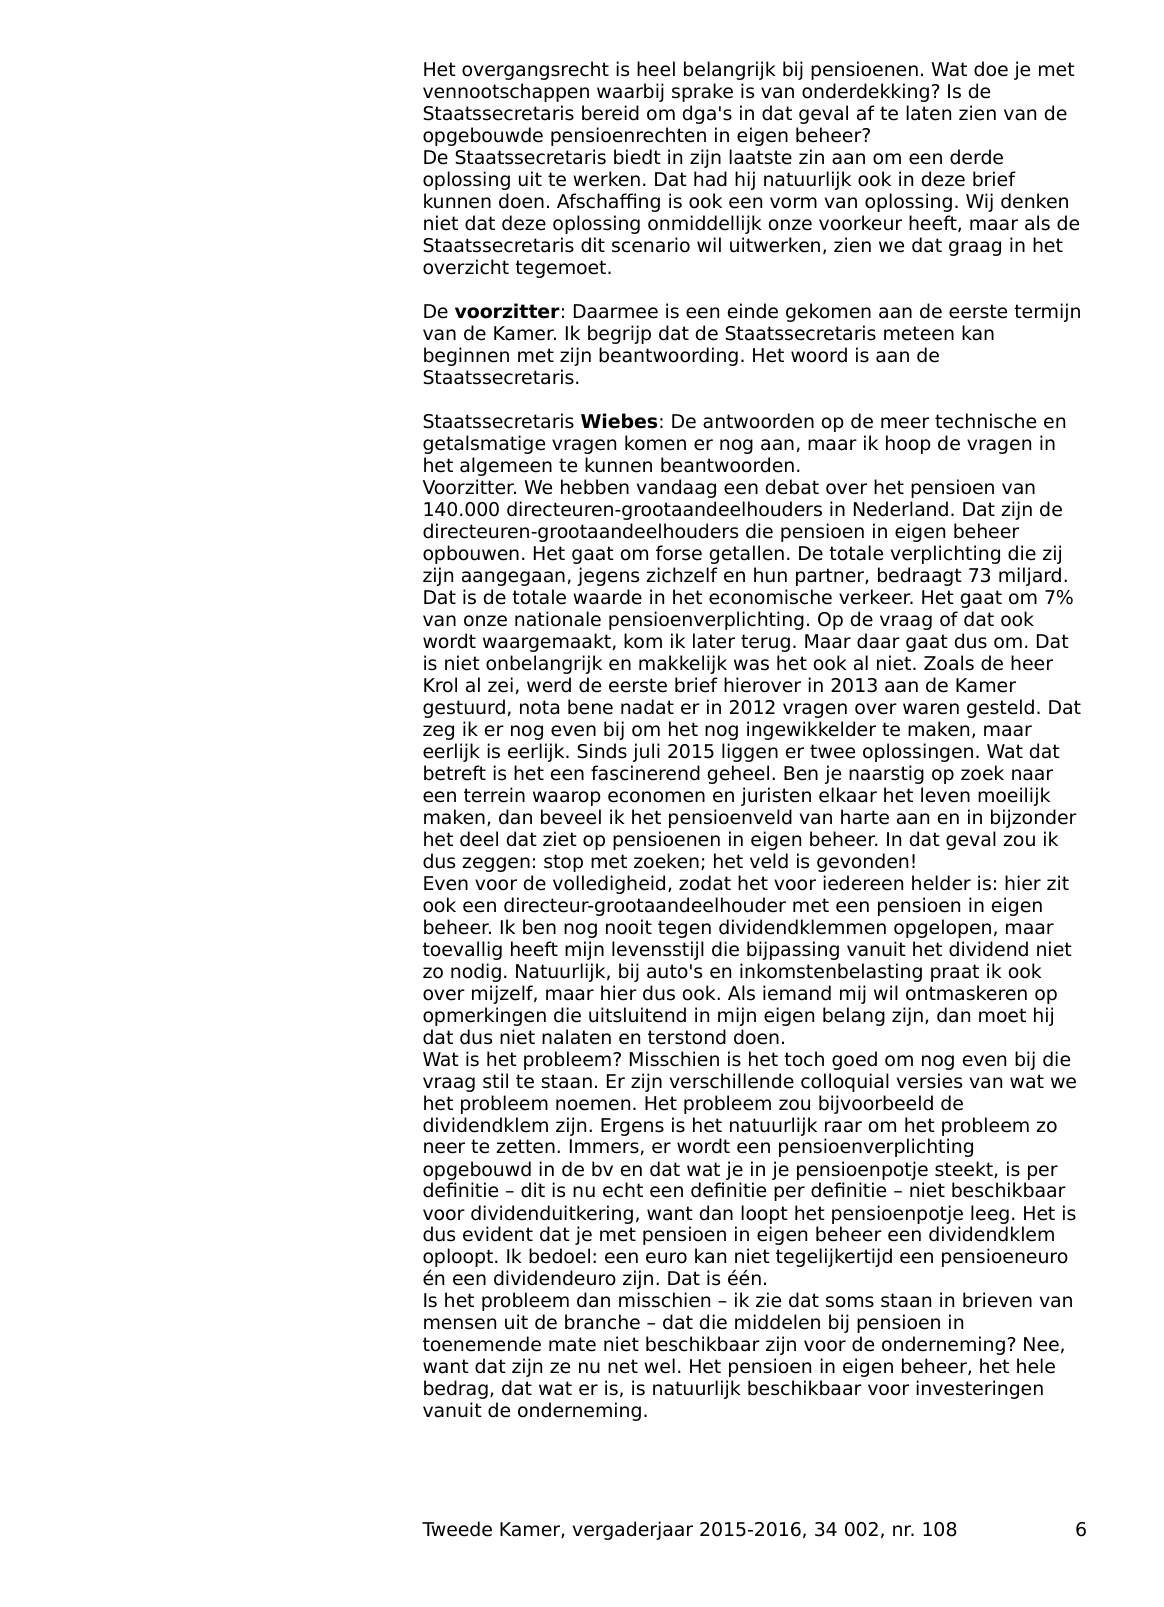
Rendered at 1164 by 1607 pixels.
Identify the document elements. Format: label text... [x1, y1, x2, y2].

text Het overgangsrecht is heel belangrijk bij pensioenen. Wat doe je met vennootschappen waarbij sprake is van onderdekking? Is de Staatssecretaris bereid om dga's in dat geval af te laten zien van de opgebouwde pensioenrechten in eigen beheer? [422, 59, 1087, 147]
text Staatssecretaris Wiebes: De antwoorden op de meer technische en getalsmatige vragen komen er nog aan, maar ik hoop de vragen in het algemeen te kunnen beantwoorden. [422, 411, 1087, 477]
text Voorzitter. We hebben vandaag een debat over het pensioen van 140.000 directeuren-grootaandeelhouders in Nederland. Dat zijn de directeuren-grootaandeelhouders die pensioen in eigen beheer opbouwen. Het gaat om forse getallen. De totale verplichting die zij zijn aangegaan, jegens zichzelf en hun partner, bedraagt 73 miljard. Dat is de totale waarde in het economische verkeer. Het gaat om 7% van onze nationale pensioenverplichting. Op de vraag of dat ook wordt waargemaakt, kom ik later terug. Maar daar gaat dus om. Dat is niet onbelangrijk en makkelijk was het ook al niet. Zoals de heer Krol al zei, werd de eerste brief hierover in 2013 aan de Kamer gestuurd, nota bene nadat er in 2012 vragen over waren gesteld. Dat zeg ik er nog even bij om het nog ingewikkelder te maken, maar eerlijk is eerlijk. Sinds juli 2015 liggen er twee oplossingen. Wat dat betreft is het een fascinerend geheel. Ben je naarstig op zoek naar een terrein waarop economen en juristen elkaar het leven moeilijk maken, dan beveel ik het pensioenveld van harte aan en in bijzonder het deel dat ziet op pensioenen in eigen beheer. In dat geval zou ik dus zeggen: stop met zoeken; het veld is gevonden! [422, 477, 1087, 873]
text De Staatssecretaris biedt in zijn laatste zin aan om een derde oplossing uit te werken. Dat had hij natuurlijk ook in deze brief kunnen doen. Afschaffing is ook een vorm van oplossing. Wij denken niet dat deze oplossing onmiddellijk onze voorkeur heeft, maar als de Staatssecretaris dit scenario wil uitwerken, zien we dat graag in het overzicht tegemoet. [422, 147, 1087, 279]
text Wat is het probleem? Misschien is het toch goed om nog even bij die vraag stil te staan. Er zijn verschillende colloquial versies van wat we het probleem noemen. Het probleem zou bijvoorbeeld de dividendklem zijn. Ergens is het natuurlijk raar om het probleem zo neer te zetten. Immers, er wordt een pensioenverplichting opgebouwd in de bv en dat wat je in je pensioenpotje steekt, is per definitie – dit is nu echt een definitie per definitie – niet beschikbaar voor dividenduitkering, want dan loopt het pensioenpotje leeg. Het is dus evident dat je met pensioen in eigen beheer een dividendklem oploopt. Ik bedoel: een euro kan niet tegelijkertijd een pensioeneuro én een dividendeuro zijn. Dat is één. [422, 1048, 1087, 1290]
text Is het probleem dan misschien – ik zie dat soms staan in brieven van mensen uit de branche – dat die middelen bij pensioen in toenemende mate niet beschikbaar zijn voor de onderneming? Nee, want dat zijn ze nu net wel. Het pensioen in eigen beheer, het hele bedrag, dat wat er is, is natuurlijk beschikbaar voor investeringen vanuit de onderneming. [422, 1290, 1087, 1422]
text De voorzitter: Daarmee is een einde gekomen aan de eerste termijn van de Kamer. Ik begrijp dat de Staatssecretaris meteen kan beginnen met zijn beantwoording. Het woord is aan de Staatssecretaris. [422, 301, 1087, 389]
text Even voor de volledigheid, zodat het voor iedereen helder is: hier zit ook een directeur-grootaandeelhouder met een pensioen in eigen beheer. Ik ben nog nooit tegen dividendklemmen opgelopen, maar toevallig heeft mijn levensstijl die bijpassing vanuit het dividend niet zo nodig. Natuurlijk, bij auto's en inkomstenbelasting praat ik ook over mijzelf, maar hier dus ook. Als iemand mij wil ontmaskeren op opmerkingen die uitsluitend in mijn eigen belang zijn, dan moet hij dat dus niet nalaten en terstond doen. [422, 873, 1087, 1048]
